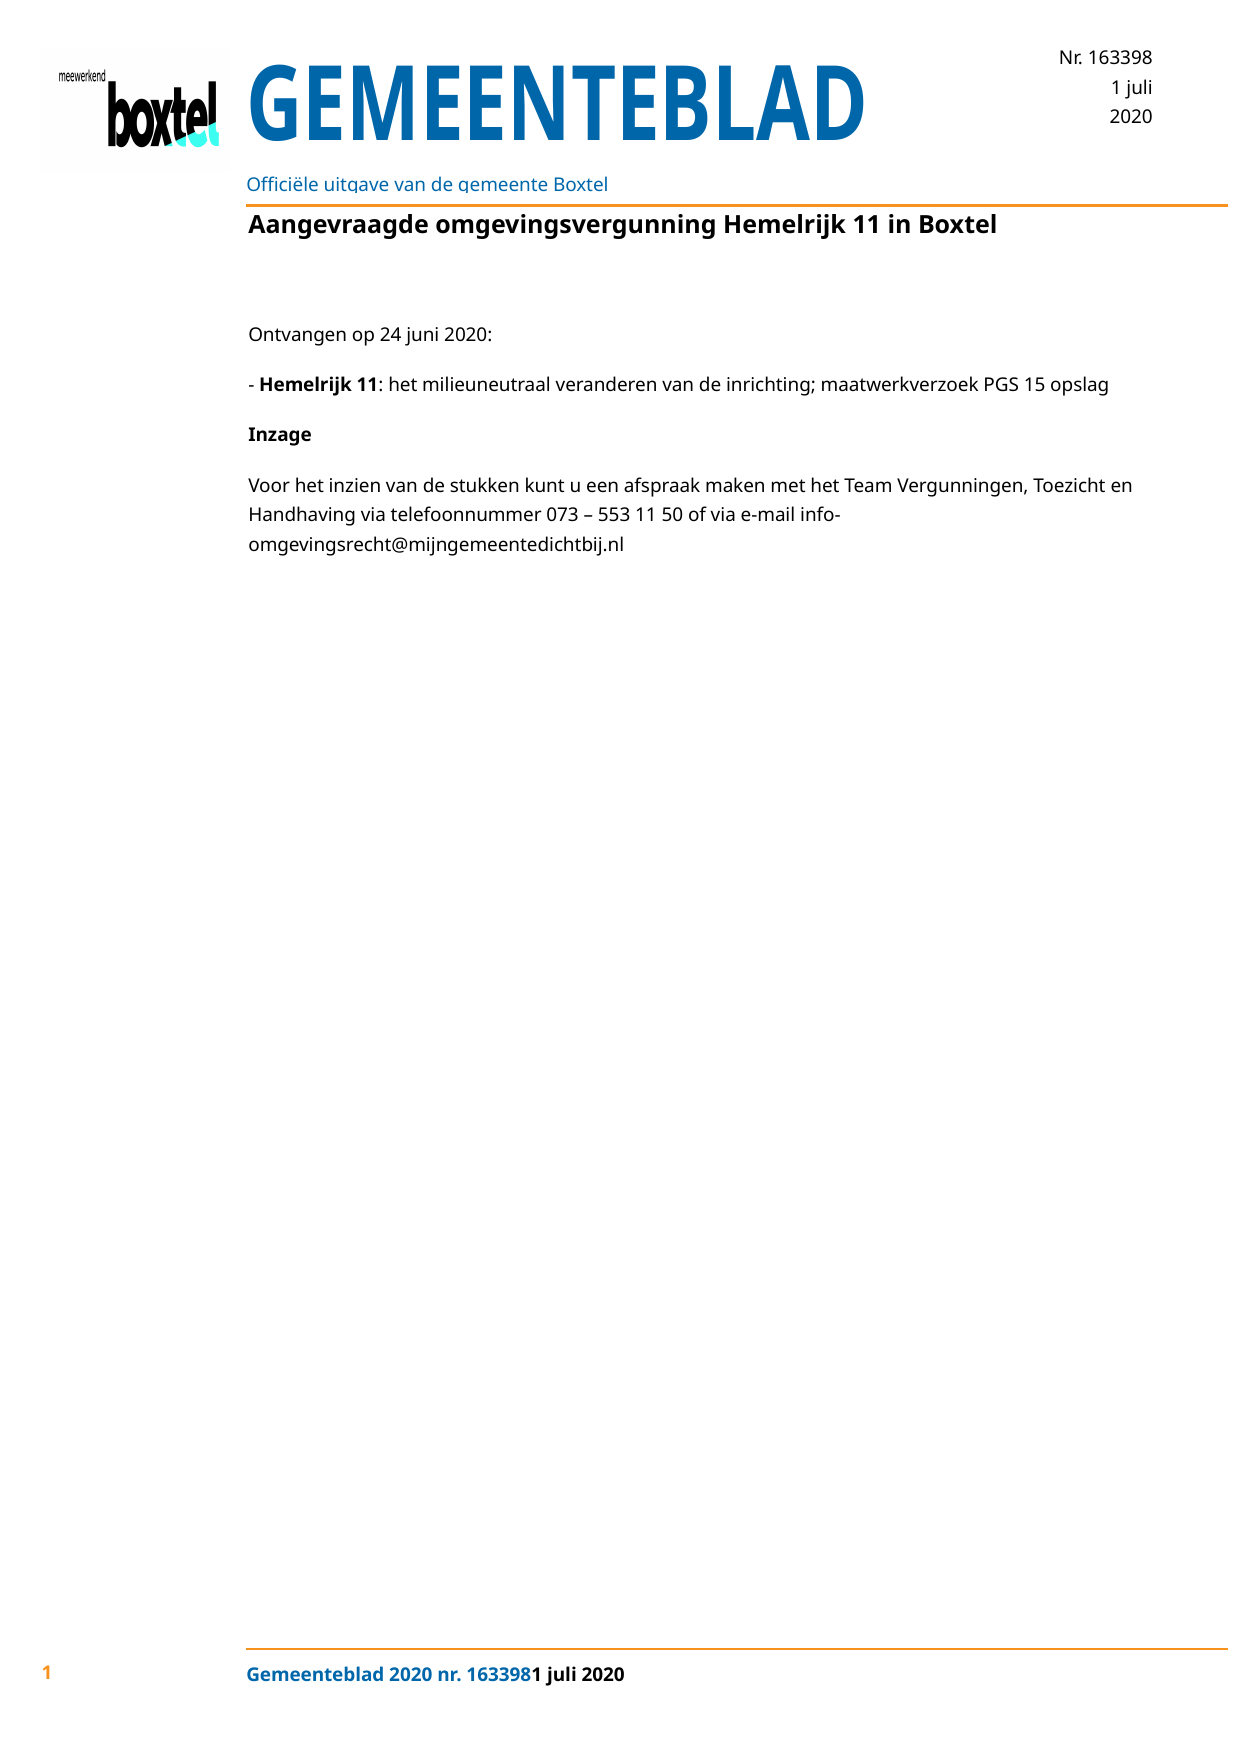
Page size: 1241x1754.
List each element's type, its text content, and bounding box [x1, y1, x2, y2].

text Ontvangen op 24 juni 2020: [248, 321, 1152, 346]
text - Hemelrijk 11: het milieuneutraal veranderen van de inrichting; maatwerkverzoek PGS 15 opslag [248, 371, 1152, 397]
text Voor het inzien van de stukken kunt u een afspraak maken met het Team Vergunningen, Toezicht en Handhaving via telefoonnummer 073 – 553 11 50 of via e-mail info-omgevingsrecht@mijngemeentedichtbij.nl [248, 472, 1152, 557]
picture [41, 47, 231, 172]
text Inzage [248, 422, 1152, 447]
text Aangevraagde omgevingsvergunning Hemelrijk 11 in Boxtel [248, 207, 1152, 241]
